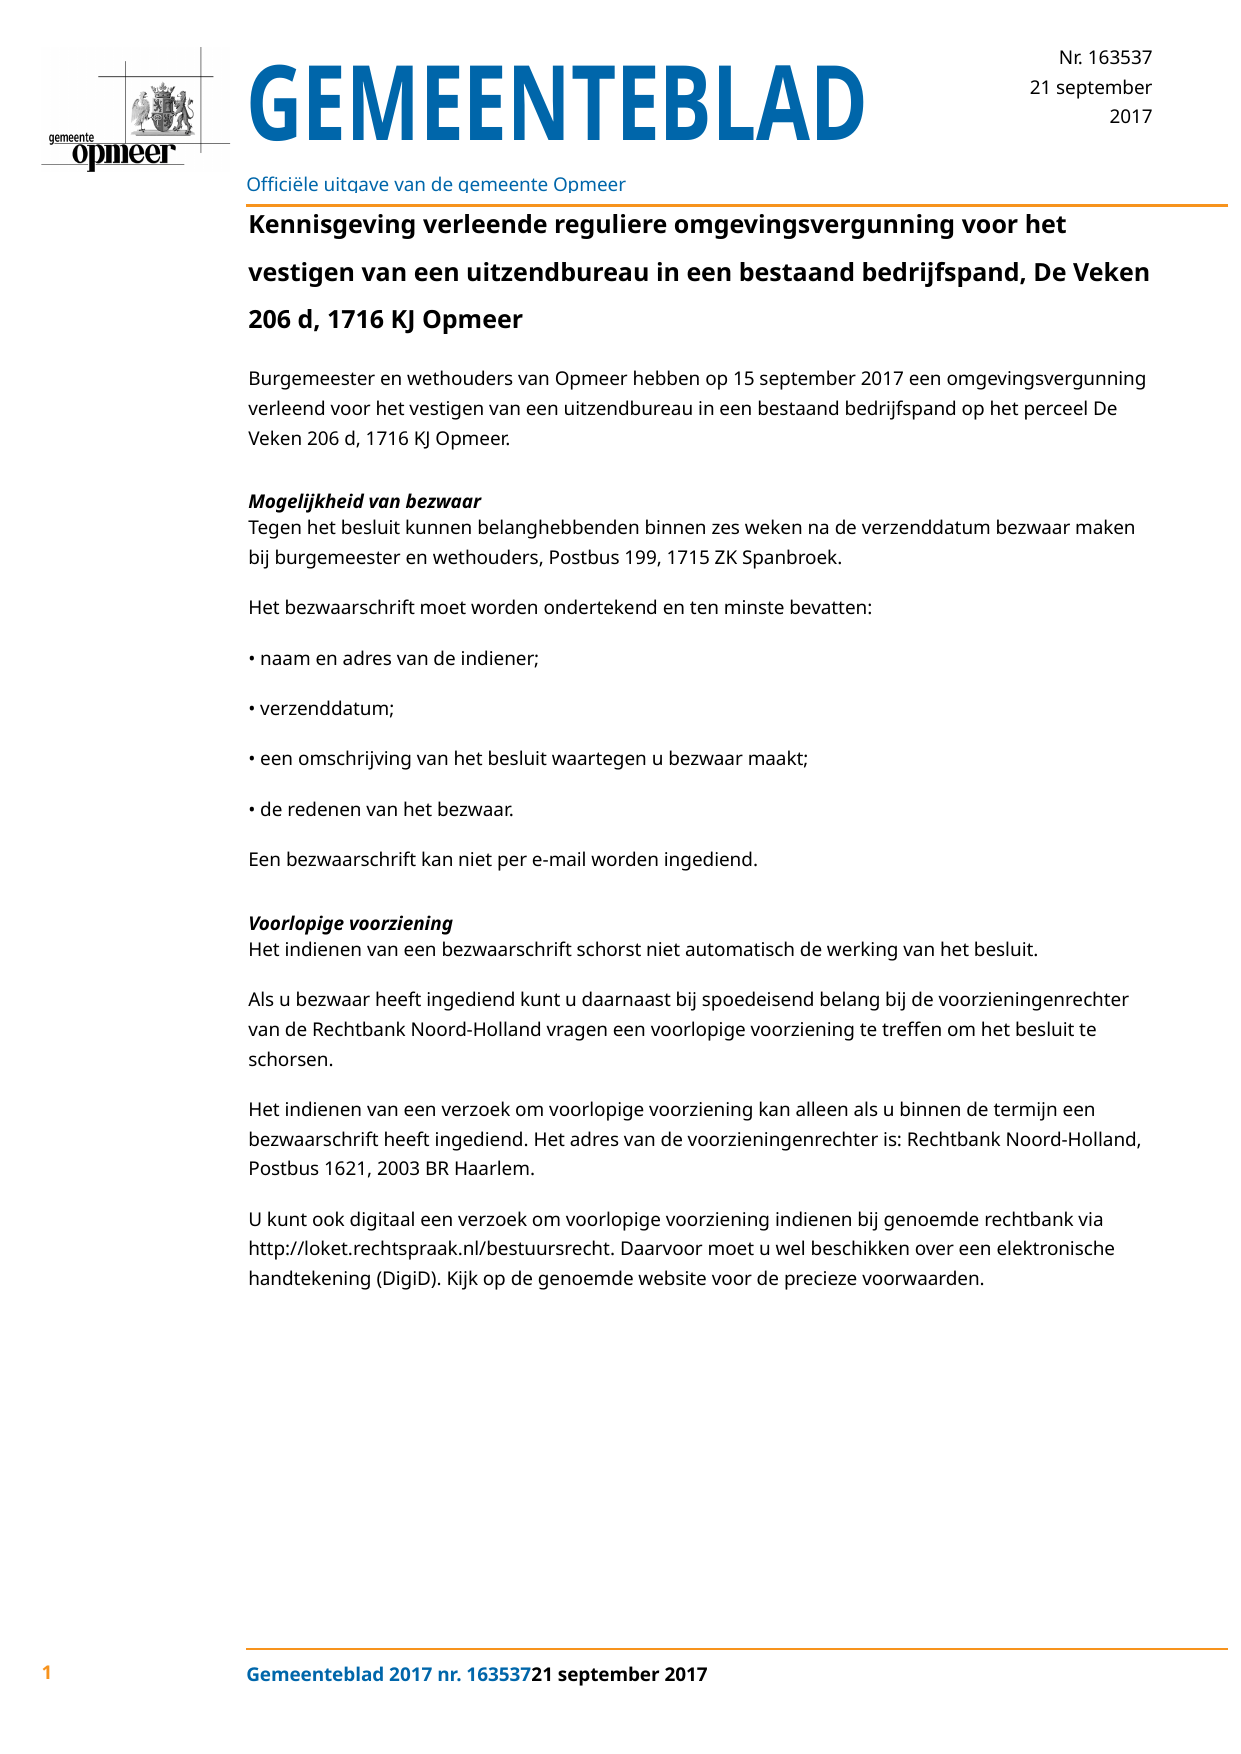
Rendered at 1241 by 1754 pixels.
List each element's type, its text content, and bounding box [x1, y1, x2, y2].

text Voorlopige voorziening [248, 910, 1152, 936]
picture [41, 47, 231, 172]
text • de redenen van het bezwaar. [248, 796, 1152, 822]
text Als u bezwaar heeft ingediend kunt u daarnaast bij spoedeisend belang bij de voorzieningenrechter van de Rechtbank Noord-Holland vragen een voorlopige voorziening te treffen om het besluit te schorsen. [248, 987, 1152, 1071]
text Het indienen van een bezwaarschrift schorst niet automatisch de werking van het besluit. [248, 936, 1152, 962]
text U kunt ook digitaal een verzoek om voorlopige voorziening indienen bij genoemde rechtbank via http://loket.rechtspraak.nl/bestuursrecht. Daarvoor moet u wel beschikken over een elektronische handtekening (DigiD). Kijk op de genoemde website voor de precieze voorwaarden. [248, 1206, 1152, 1291]
text Burgemeester en wethouders van Opmeer hebben op 15 september 2017 een omgevingsvergunning verleend voor het vestigen van een uitzendbureau in een bestaand bedrijfspand op het perceel De Veken 206 d, 1716 KJ Opmeer. [248, 366, 1152, 450]
text Kennisgeving verleende reguliere omgevingsvergunning voor het vestigen van een uitzendbureau in een bestaand bedrijfspand, De Veken 206 d, 1716 KJ Opmeer [248, 207, 1152, 336]
text • verzenddatum; [248, 695, 1152, 721]
text • een omschrijving van het besluit waartegen u bezwaar maakt; [248, 746, 1152, 771]
text Het bezwaarschrift moet worden ondertekend en ten minste bevatten: [248, 594, 1152, 620]
text • naam en adres van de indiener; [248, 645, 1152, 671]
text Tegen het besluit kunnen belanghebbenden binnen zes weken na de verzenddatum bezwaar maken bij burgemeester en wethouders, Postbus 199, 1715 ZK Spanbroek. [248, 514, 1152, 570]
text Mogelijkheid van bezwaar [248, 489, 1152, 514]
text Een bezwaarschrift kan niet per e-mail worden ingediend. [248, 846, 1152, 872]
text Het indienen van een verzoek om voorlopige voorziening kan alleen als u binnen de termijn een bezwaarschrift heeft ingediend. Het adres van de voorzieningenrechter is: Rechtbank Noord-Holland, Postbus 1621, 2003 BR Haarlem. [248, 1096, 1152, 1181]
